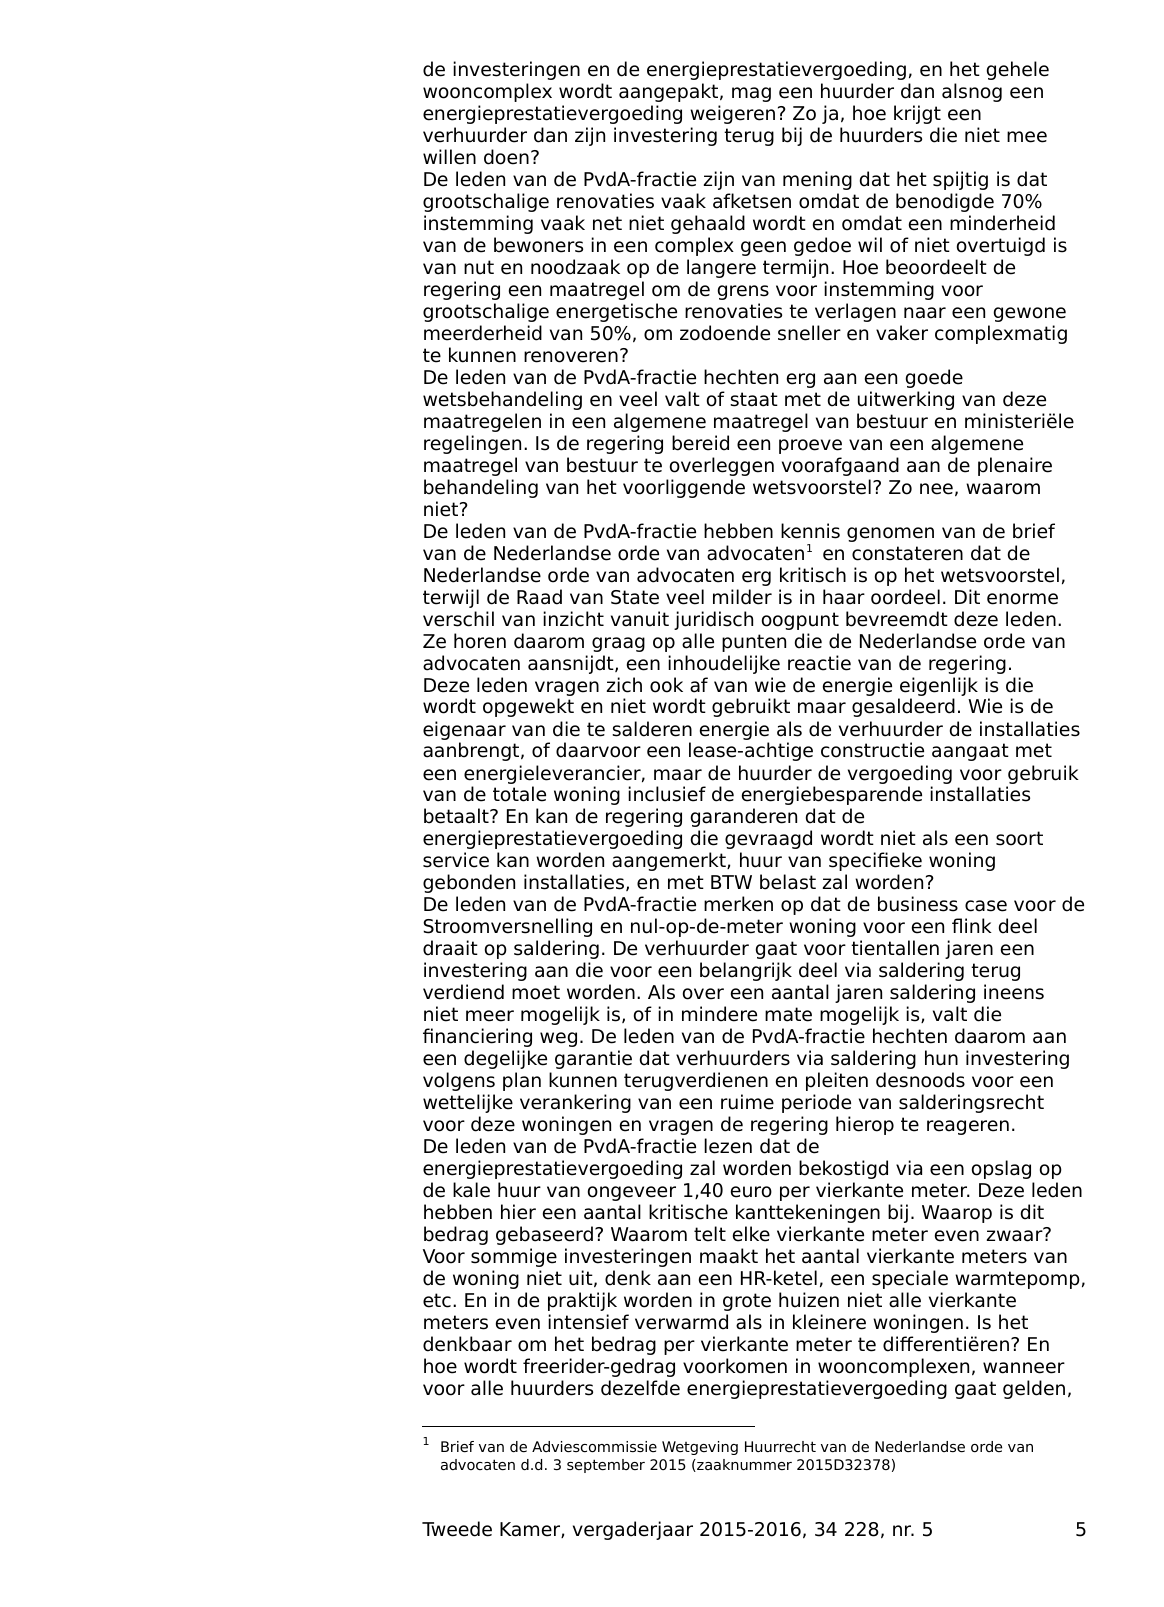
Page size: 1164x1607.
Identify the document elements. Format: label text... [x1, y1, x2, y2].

text Brief van de Adviescommissie Wetgeving Huurrecht van de Nederlandse orde van advocaten d.d. 3 september 2015 (zaaknummer 2015D32378) [422, 1435, 1087, 1474]
text De leden van de PvdA-fractie hechten erg aan een goede wetsbehandeling en veel valt of staat met de uitwerking van deze maatregelen in een algemene maatregel van bestuur en ministeriële regelingen. Is de regering bereid een proeve van een algemene maatregel van bestuur te overleggen voorafgaand aan de plenaire behandeling van het voorliggende wetsvoorstel? Zo nee, waarom niet? [422, 367, 1087, 521]
text De leden van de PvdA-fractie lezen dat de energieprestatievergoeding zal worden bekostigd via een opslag op de kale huur van ongeveer 1,40 euro per vierkante meter. Deze leden hebben hier een aantal kritische kanttekeningen bij. Waarop is dit bedrag gebaseerd? Waarom telt elke vierkante meter even zwaar? Voor sommige investeringen maakt het aantal vierkante meters van de woning niet uit, denk aan een HR-ketel, een speciale warmtepomp, etc. En in de praktijk worden in grote huizen niet alle vierkante meters even intensief verwarmd als in kleinere woningen. Is het denkbaar om het bedrag per vierkante meter te differentiëren? En hoe wordt freerider-gedrag voorkomen in wooncomplexen, wanneer voor alle huurders dezelfde energieprestatievergoeding gaat gelden, [422, 1136, 1087, 1400]
text Deze leden vragen zich ook af van wie de energie eigenlijk is die wordt opgewekt en niet wordt gebruikt maar gesaldeerd. Wie is de eigenaar van die te salderen energie als de verhuurder de installaties aanbrengt, of daarvoor een lease-achtige constructie aangaat met een energieleverancier, maar de huurder de vergoeding voor gebruik van de totale woning inclusief de energiebesparende installaties betaalt? En kan de regering garanderen dat de energieprestatievergoeding die gevraagd wordt niet als een soort service kan worden aangemerkt, huur van specifieke woning gebonden installaties, en met BTW belast zal worden? [422, 674, 1087, 894]
text de investeringen en de energieprestatievergoeding, en het gehele wooncomplex wordt aangepakt, mag een huurder dan alsnog een energieprestatievergoeding weigeren? Zo ja, hoe krijgt een verhuurder dan zijn investering terug bij de huurders die niet mee willen doen? [422, 59, 1087, 169]
text De leden van de PvdA-fractie zijn van mening dat het spijtig is dat grootschalige renovaties vaak afketsen omdat de benodigde 70% instemming vaak net niet gehaald wordt en omdat een minderheid van de bewoners in een complex geen gedoe wil of niet overtuigd is van nut en noodzaak op de langere termijn. Hoe beoordeelt de regering een maatregel om de grens voor instemming voor grootschalige energetische renovaties te verlagen naar een gewone meerderheid van 50%, om zodoende sneller en vaker complexmatig te kunnen renoveren? [422, 169, 1087, 367]
text De leden van de PvdA-fractie merken op dat de business case voor de Stroomversnelling en nul-op-de-meter woning voor een flink deel draait op saldering. De verhuurder gaat voor tientallen jaren een investering aan die voor een belangrijk deel via saldering terug verdiend moet worden. Als over een aantal jaren saldering ineens niet meer mogelijk is, of in mindere mate mogelijk is, valt die financiering weg. De leden van de PvdA-fractie hechten daarom aan een degelijke garantie dat verhuurders via saldering hun investering volgens plan kunnen terugverdienen en pleiten desnoods voor een wettelijke verankering van een ruime periode van salderingsrecht voor deze woningen en vragen de regering hierop te reageren. [422, 894, 1087, 1136]
text De leden van de PvdA-fractie hebben kennis genomen van de brief van de Nederlandse orde van advocaten en constateren dat de Nederlandse orde van advocaten erg kritisch is op het wetsvoorstel, terwijl de Raad van State veel milder is in haar oordeel. Dit enorme verschil van inzicht vanuit juridisch oogpunt bevreemdt deze leden. Ze horen daarom graag op alle punten die de Nederlandse orde van advocaten aansnijdt, een inhoudelijke reactie van de regering. [422, 521, 1087, 674]
